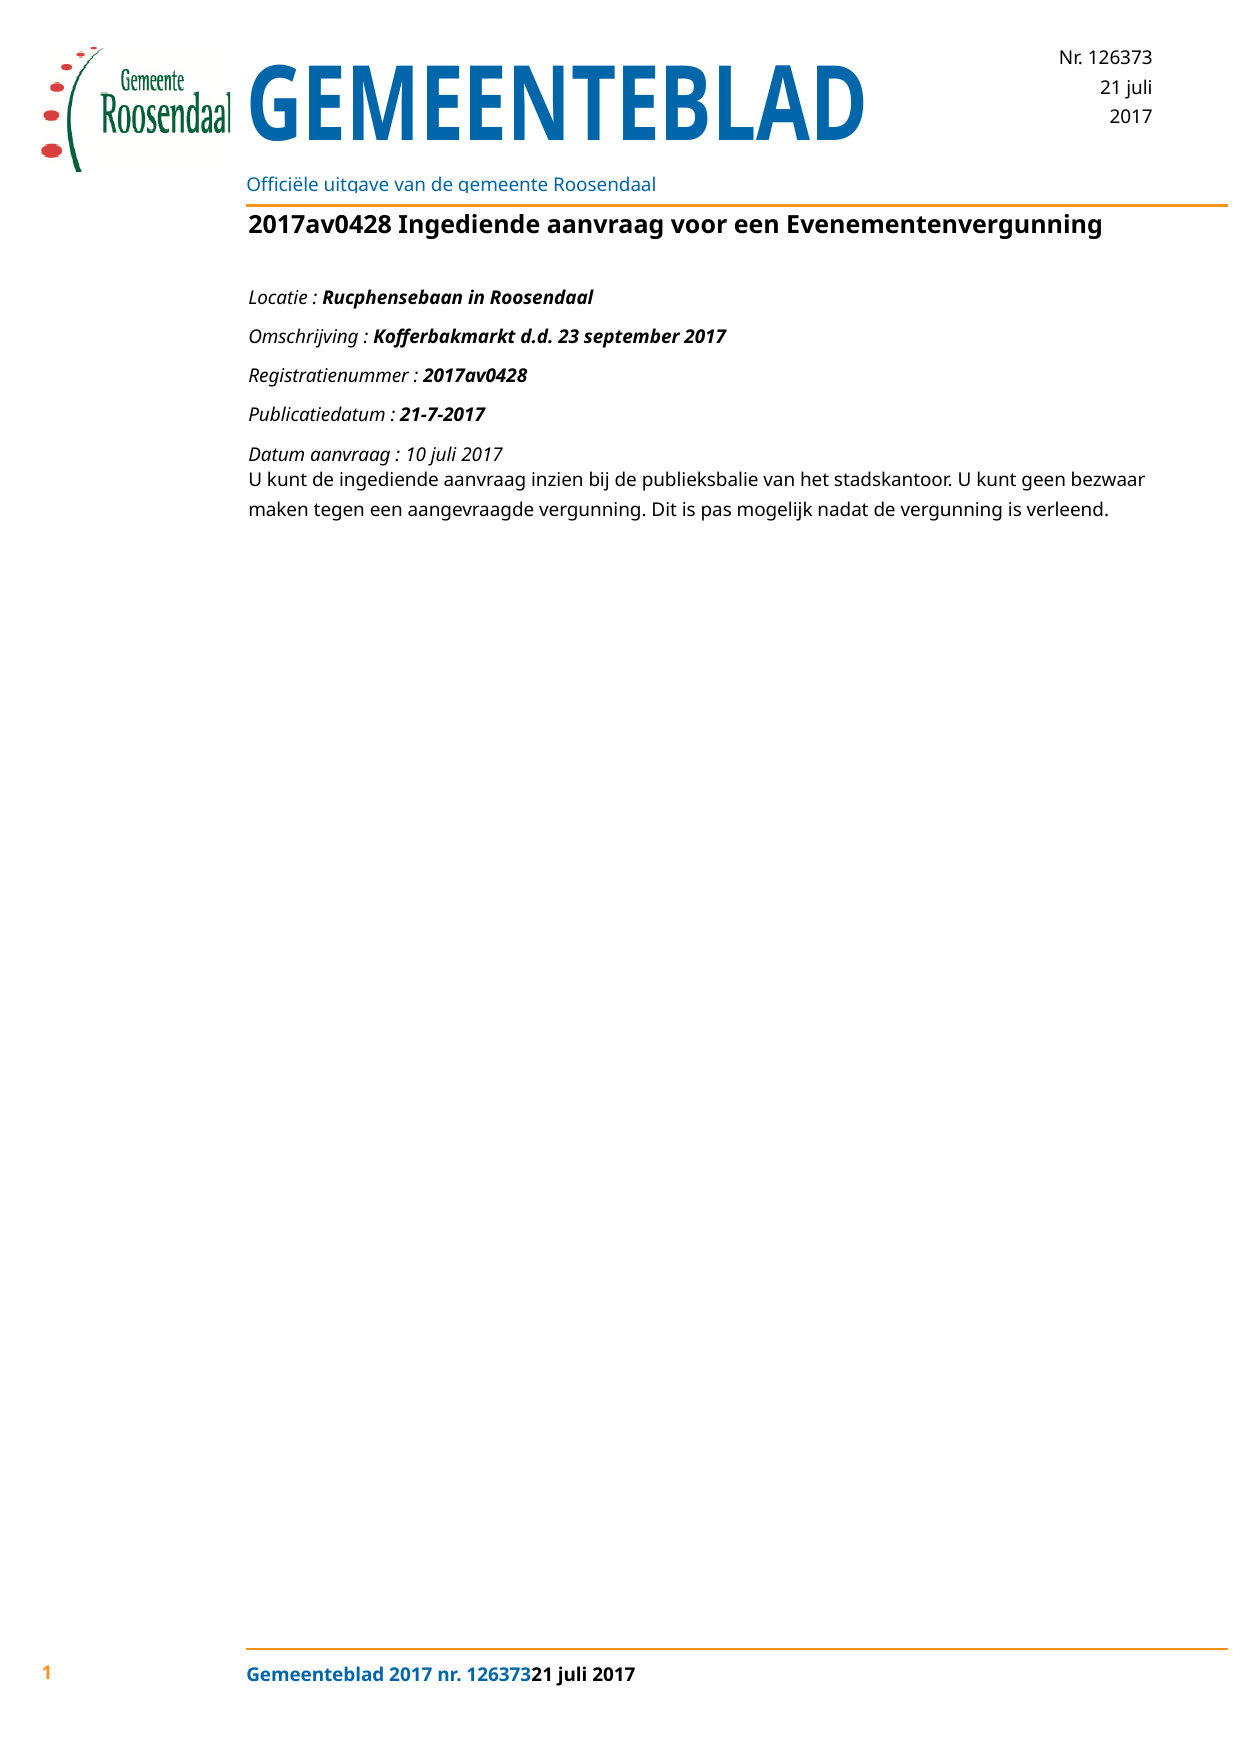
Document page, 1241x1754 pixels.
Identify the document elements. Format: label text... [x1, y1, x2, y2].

text Registratienummer : 2017av0428 [248, 362, 1152, 388]
text Locatie : Rucphensebaan in Roosendaal [248, 284, 1152, 309]
text U kunt de ingediende aanvraag inzien bij de publieksbalie van het stadskantoor. U kunt geen bezwaar maken tegen een aangevraagde vergunning. Dit is pas mogelijk nadat de vergunning is verleend. [248, 467, 1152, 522]
picture [41, 47, 231, 172]
text Datum aanvraag : 10 juli 2017 [248, 441, 1152, 467]
text Publicatiedatum : 21-7-2017 [248, 402, 1152, 427]
text Omschrijving : Kofferbakmarkt d.d. 23 september 2017 [248, 323, 1152, 349]
text 2017av0428 Ingediende aanvraag voor een Evenementenvergunning [248, 207, 1152, 241]
